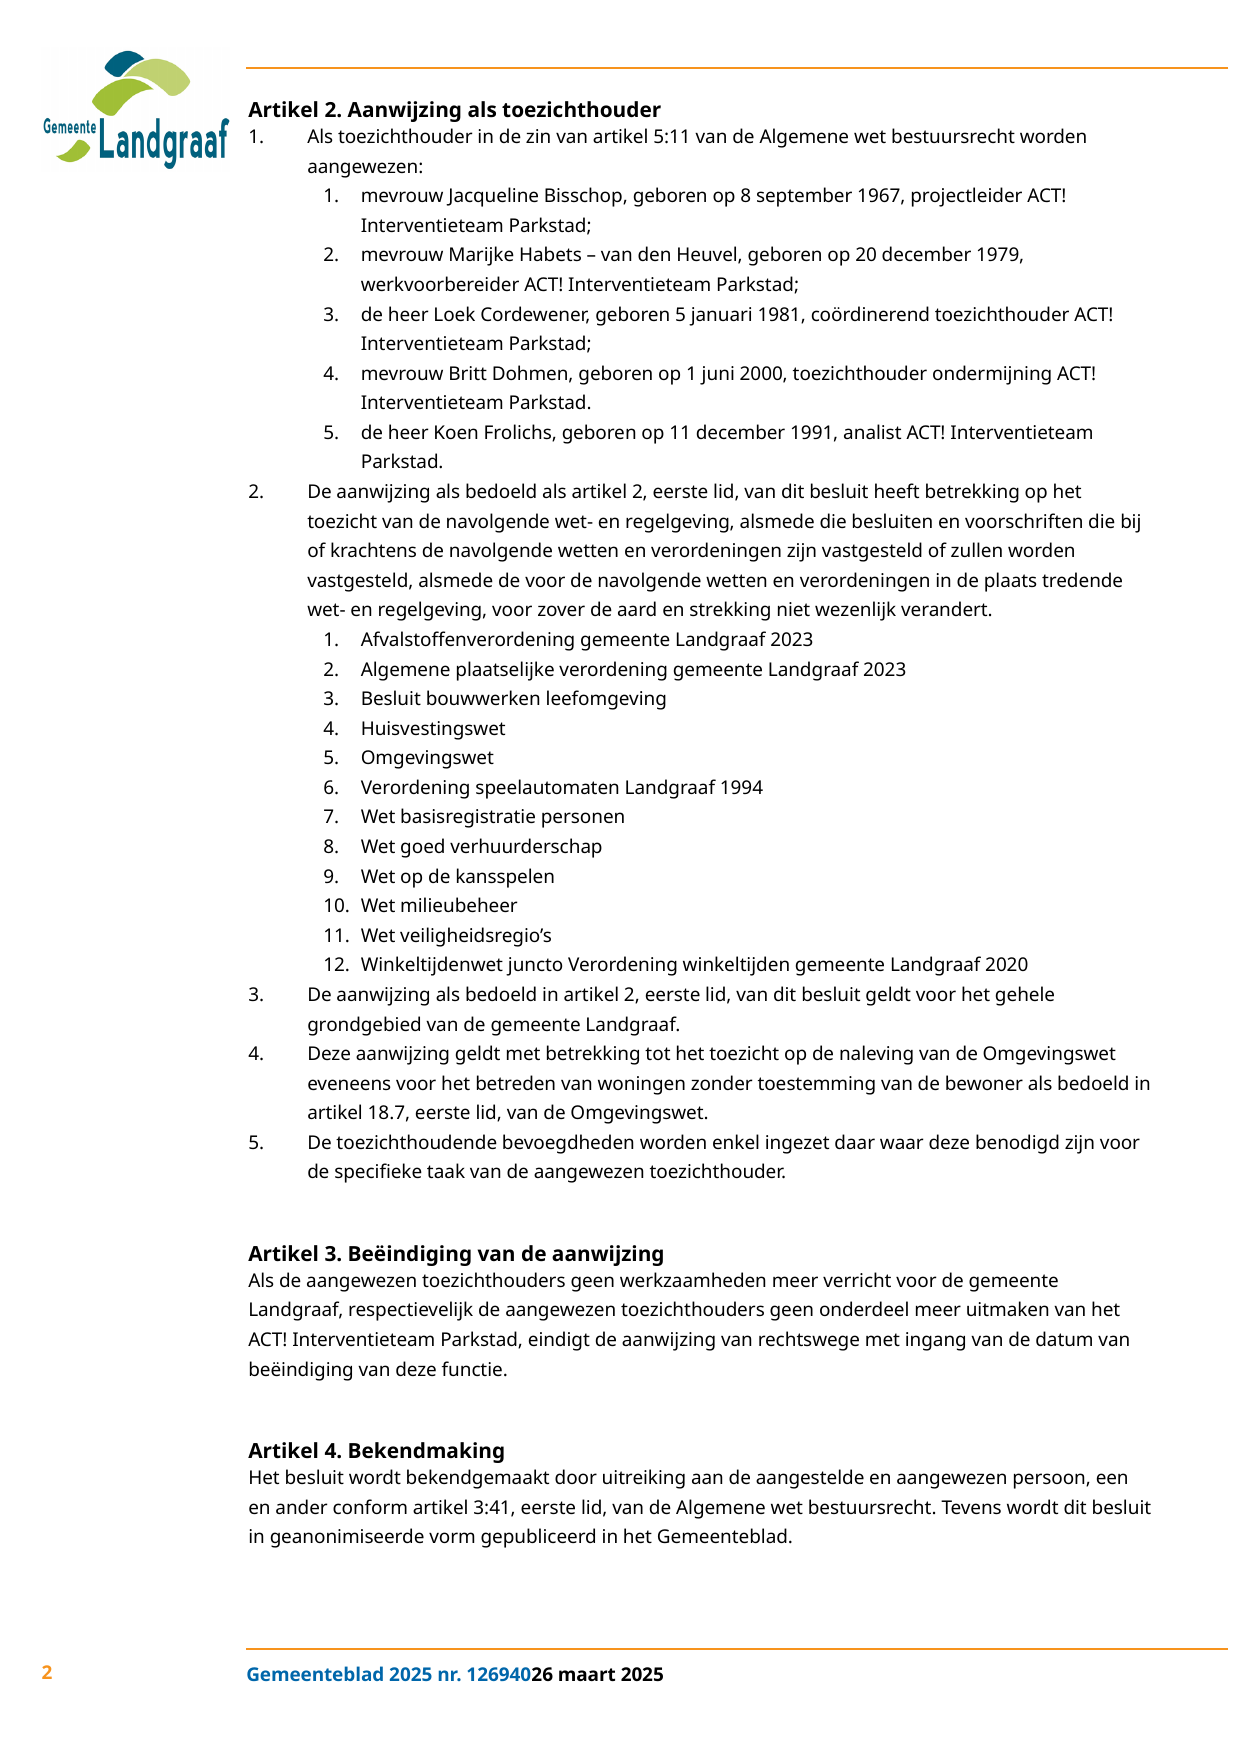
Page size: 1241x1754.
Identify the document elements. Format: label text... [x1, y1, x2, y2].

list Als toezichthouder in de zin van artikel 5:11 van de Algemene wet bestuursrecht worden aangewezen: [248, 123, 1152, 178]
list Verordening speelautomaten Landgraaf 1994 [323, 774, 1152, 800]
list de heer Koen Frolichs, geboren op 11 december 1991, analist ACT! Interventieteam Parkstad. [323, 419, 1152, 474]
text Het besluit wordt bekendgemaakt door uitreiking aan de aangestelde en aangewezen persoon, een en ander conform artikel 3:41, eerste lid, van de Algemene wet bestuursrecht. Tevens wordt dit besluit in geanonimiseerde vorm gepubliceerd in het Gemeenteblad. [248, 1464, 1152, 1549]
list Afvalstoffenverordening gemeente Landgraaf 2023 [323, 626, 1152, 652]
list De toezichthoudende bevoegdheden worden enkel ingezet daar waar deze benodigd zijn voor de specifieke taak van de aangewezen toezichthouder. [248, 1129, 1152, 1184]
list mevrouw Britt Dohmen, geboren op 1 juni 2000, toezichthouder ondermijning ACT! Interventieteam Parkstad. [323, 360, 1152, 415]
list Deze aanwijzing geldt met betrekking tot het toezicht op de naleving van de Omgevingswet eveneens voor het betreden van woningen zonder toestemming van de bewoner als bedoeld in artikel 18.7, eerste lid, van de Omgevingswet. [248, 1040, 1152, 1125]
list Algemene plaatselijke verordening gemeente Landgraaf 2023 [323, 656, 1152, 681]
list Wet veiligheidsregio’s [323, 922, 1152, 948]
text Artikel 2. Aanwijzing als toezichthouder [248, 95, 1152, 123]
list Wet milieubeheer [323, 892, 1152, 918]
list De aanwijzing als bedoeld in artikel 2, eerste lid, van dit besluit geldt voor het gehele grondgebied van de gemeente Landgraaf. [248, 981, 1152, 1036]
list mevrouw Jacqueline Bisschop, geboren op 8 september 1967, projectleider ACT! Interventieteam Parkstad; [323, 182, 1152, 238]
list Omgevingswet [323, 744, 1152, 770]
list Wet goed verhuurderschap [323, 833, 1152, 859]
list De aanwijzing als bedoeld als artikel 2, eerste lid, van dit besluit heeft betrekking op het toezicht van de navolgende wet- en regelgeving, alsmede die besluiten en voorschriften die bij of krachtens de navolgende wetten en verordeningen zijn vastgesteld of zullen worden vastgesteld, alsmede de voor de navolgende wetten en verordeningen in de plaats tredende wet- en regelgeving, voor zover de aard en strekking niet wezenlijk verandert. [248, 478, 1152, 622]
list Huisvestingswet [323, 715, 1152, 741]
text Artikel 4. Bekendmaking [248, 1436, 1152, 1464]
text Als de aangewezen toezichthouders geen werkzaamheden meer verricht voor de gemeente Landgraaf, respectievelijk de aangewezen toezichthouders geen onderdeel meer uitmaken van het ACT! Interventieteam Parkstad, eindigt de aanwijzing van rechtswege met ingang van de datum van beëindiging van deze functie. [248, 1267, 1152, 1382]
list Winkeltijdenwet juncto Verordening winkeltijden gemeente Landgraaf 2020 [323, 952, 1152, 977]
list Wet op de kansspelen [323, 863, 1152, 888]
list de heer Loek Cordewener, geboren 5 januari 1981, coördinerend toezichthouder ACT! Interventieteam Parkstad; [323, 301, 1152, 356]
list mevrouw Marijke Habets – van den Heuvel, geboren op 20 december 1979, werkvoorbereider ACT! Interventieteam Parkstad; [323, 242, 1152, 297]
list Besluit bouwwerken leefomgeving [323, 685, 1152, 711]
text Artikel 3. Beëindiging van de aanwijzing [248, 1239, 1152, 1267]
picture [41, 47, 231, 172]
list Wet basisregistratie personen [323, 804, 1152, 829]
